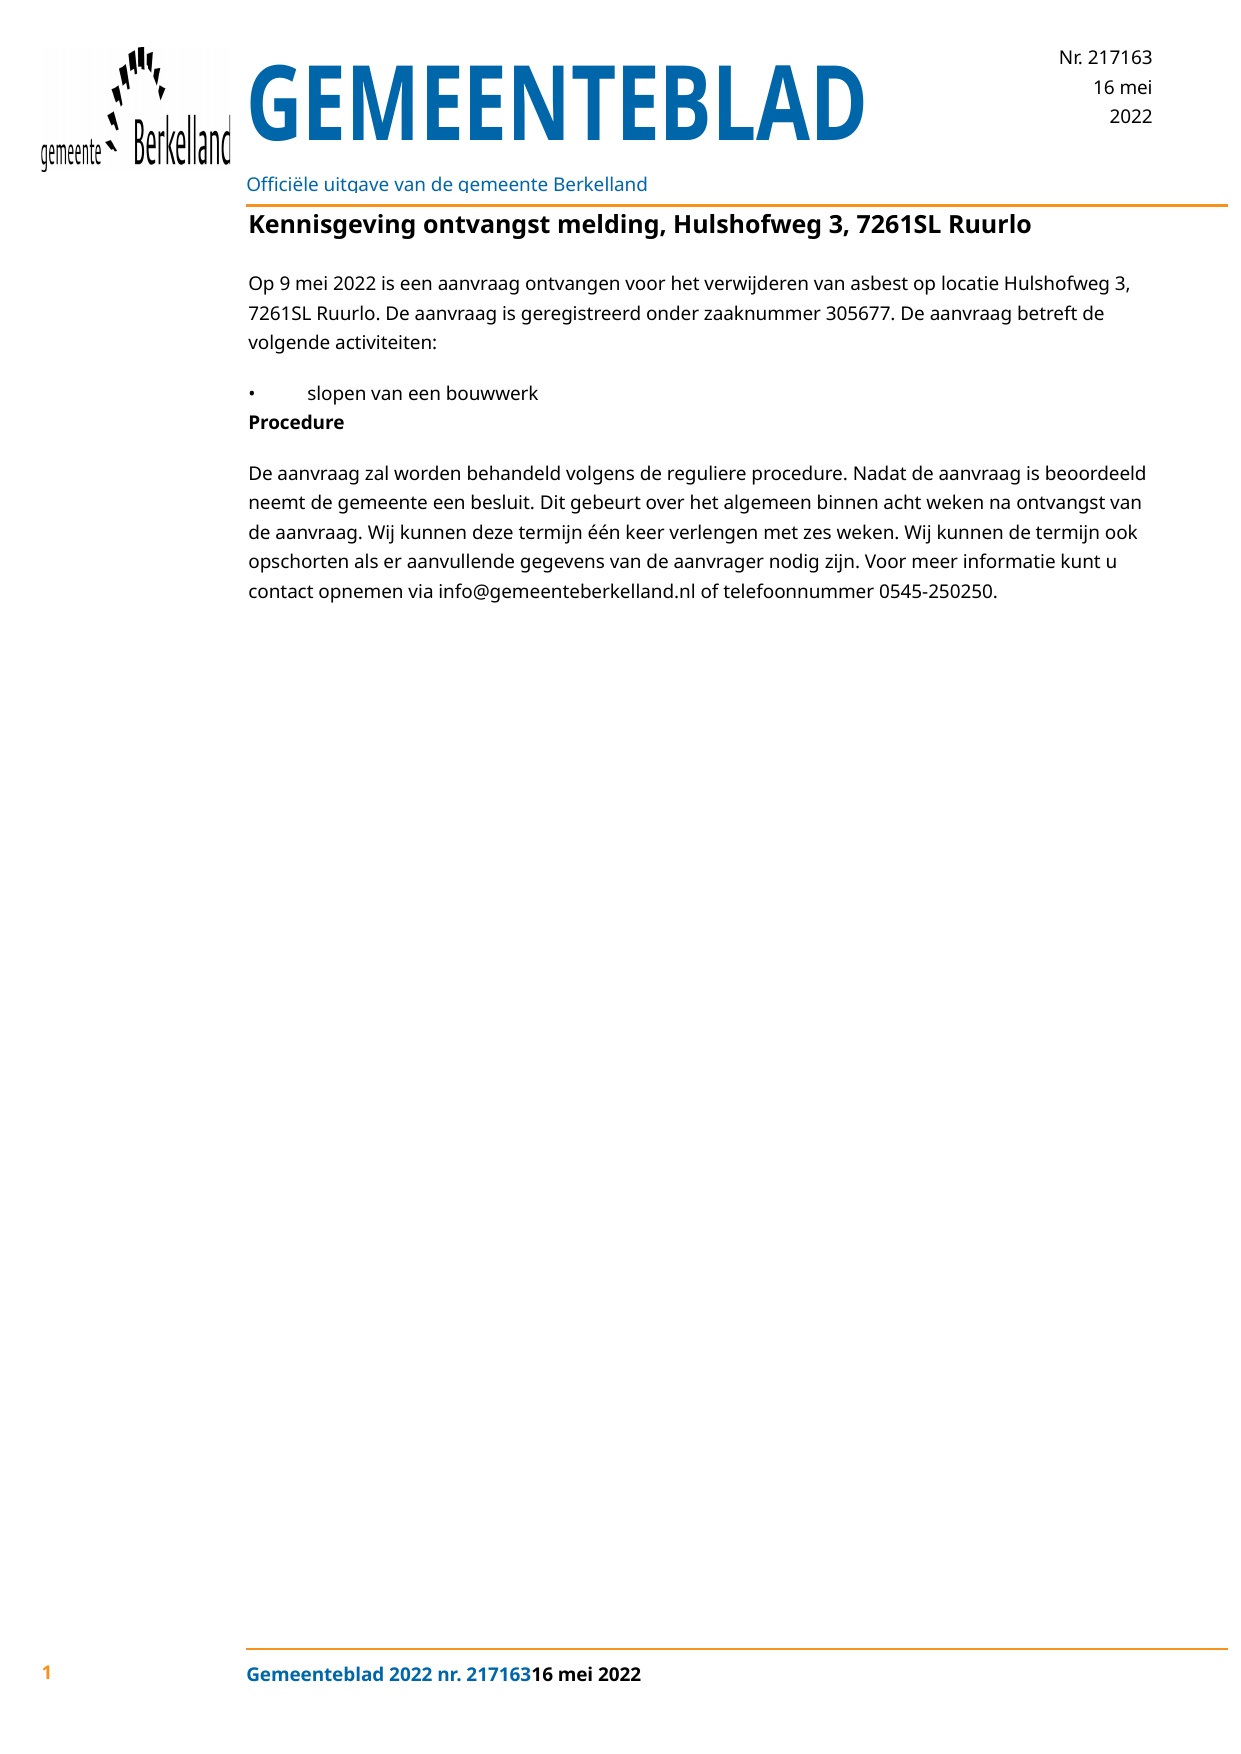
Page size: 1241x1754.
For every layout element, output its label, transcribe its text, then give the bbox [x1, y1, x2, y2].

text Kennisgeving ontvangst melding, Hulshofweg 3, 7261SL Ruurlo [248, 207, 1152, 241]
text De aanvraag zal worden behandeld volgens de reguliere procedure. Nadat de aanvraag is beoordeeld neemt de gemeente een besluit. Dit gebeurt over het algemeen binnen acht weken na ontvangst van de aanvraag. Wij kunnen deze termijn één keer verlengen met zes weken. Wij kunnen de termijn ook opschorten als er aanvullende gegevens van de aanvrager nodig zijn. Voor meer informatie kunt u contact opnemen via info@gemeenteberkelland.nl of telefoonnummer 0545-250250. [248, 460, 1152, 604]
picture [41, 47, 231, 172]
text Op 9 mei 2022 is een aanvraag ontvangen voor het verwijderen van asbest op locatie Hulshofweg 3, 7261SL Ruurlo. De aanvraag is geregistreerd onder zaaknummer 305677. De aanvraag betreft de volgende activiteiten: [248, 270, 1152, 355]
list slopen van een bouwwerk [248, 380, 1152, 406]
text Procedure [248, 409, 1152, 435]
